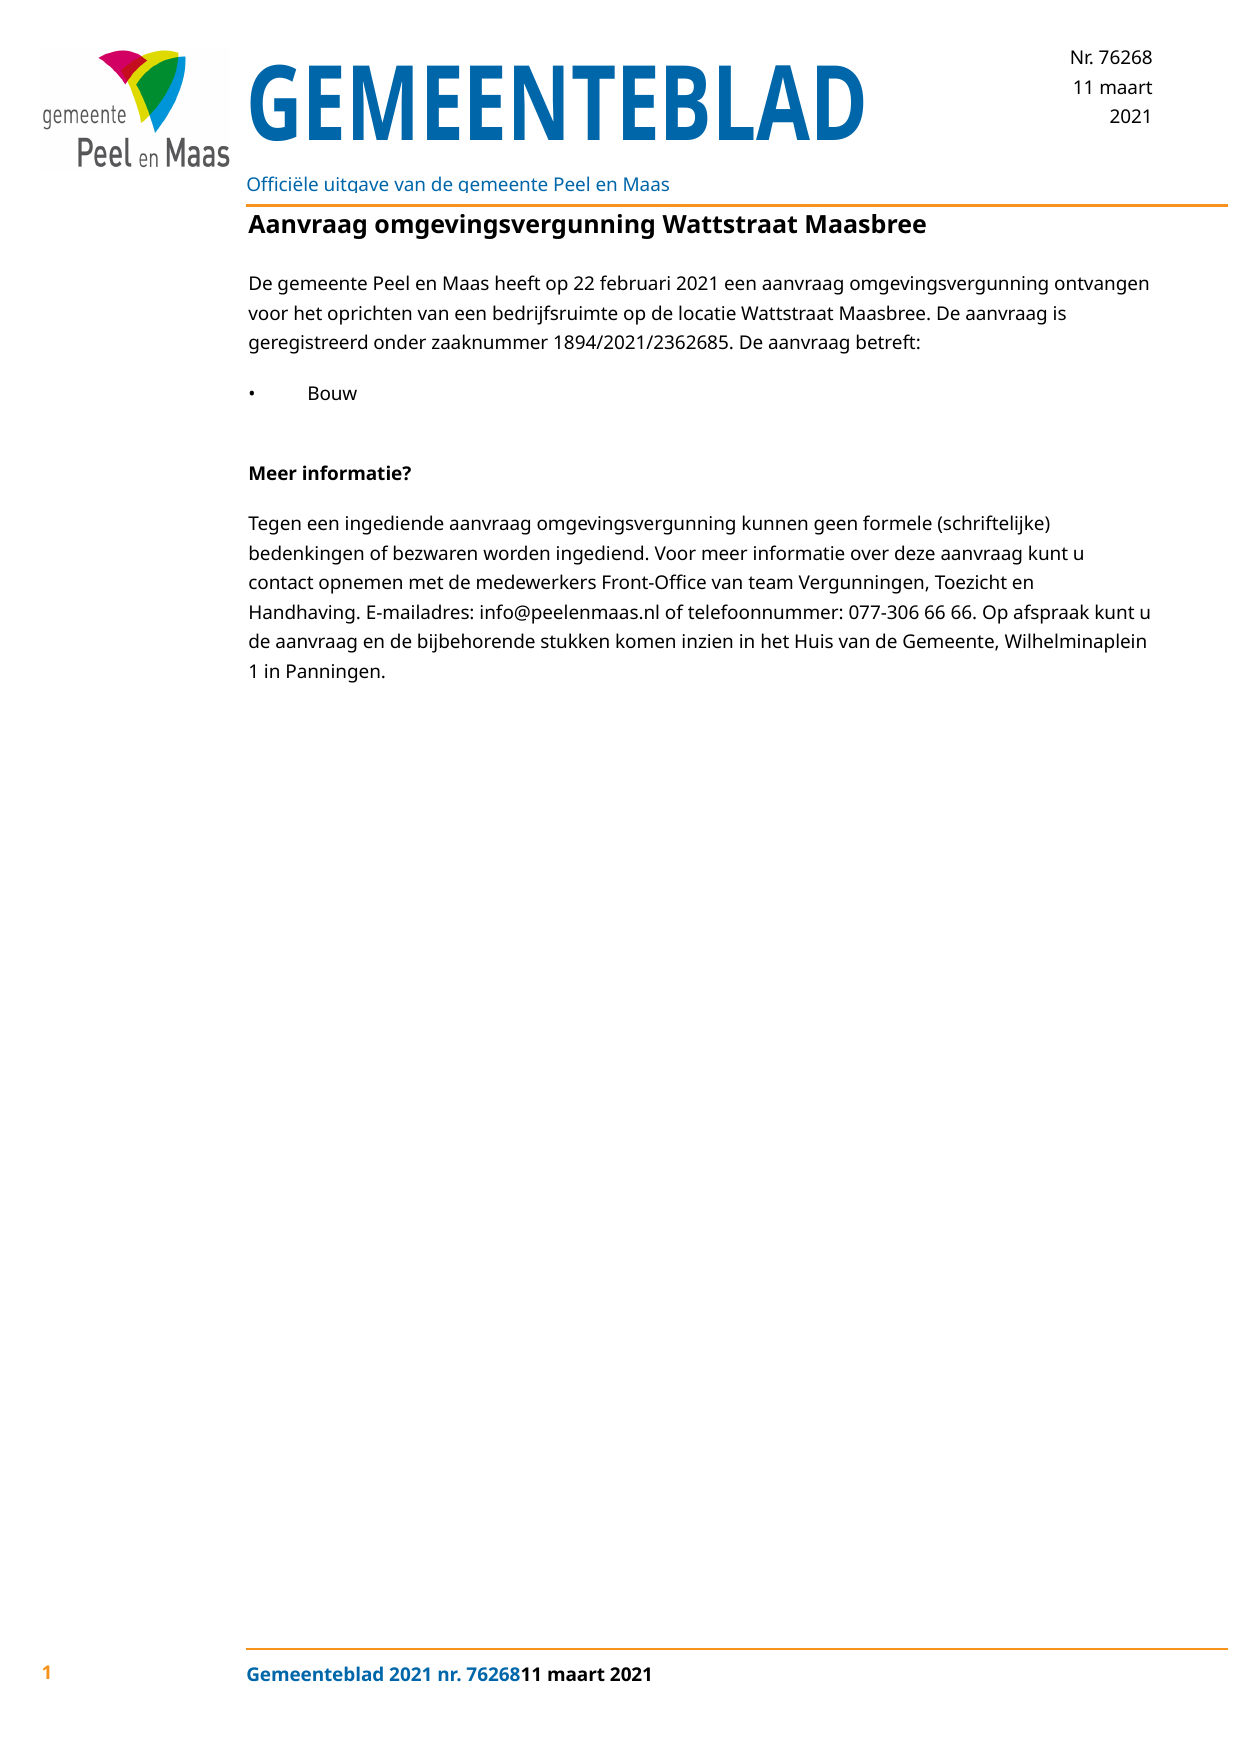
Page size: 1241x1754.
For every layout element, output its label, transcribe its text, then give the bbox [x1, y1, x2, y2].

text De gemeente Peel en Maas heeft op 22 februari 2021 een aanvraag omgevingsvergunning ontvangen voor het oprichten van een bedrijfsruimte op de locatie Wattstraat Maasbree. De aanvraag is geregistreerd onder zaaknummer 1894/2021/2362685. De aanvraag betreft: [248, 270, 1152, 355]
text Aanvraag omgevingsvergunning Wattstraat Maasbree [248, 207, 1152, 241]
picture [41, 47, 231, 172]
text Meer informatie? [248, 460, 1152, 486]
text Tegen een ingediende aanvraag omgevingsvergunning kunnen geen formele (schriftelijke) bedenkingen of bezwaren worden ingediend. Voor meer informatie over deze aanvraag kunt u contact opnemen met de medewerkers Front-Office van team Vergunningen, Toezicht en Handhaving. E-mailadres: info@peelenmaas.nl of telefoonnummer: 077-306 66 66. Op afspraak kunt u de aanvraag en de bijbehorende stukken komen inzien in het Huis van de Gemeente, Wilhelminaplein 1 in Panningen. [248, 510, 1152, 684]
list Bouw [248, 380, 1152, 406]
